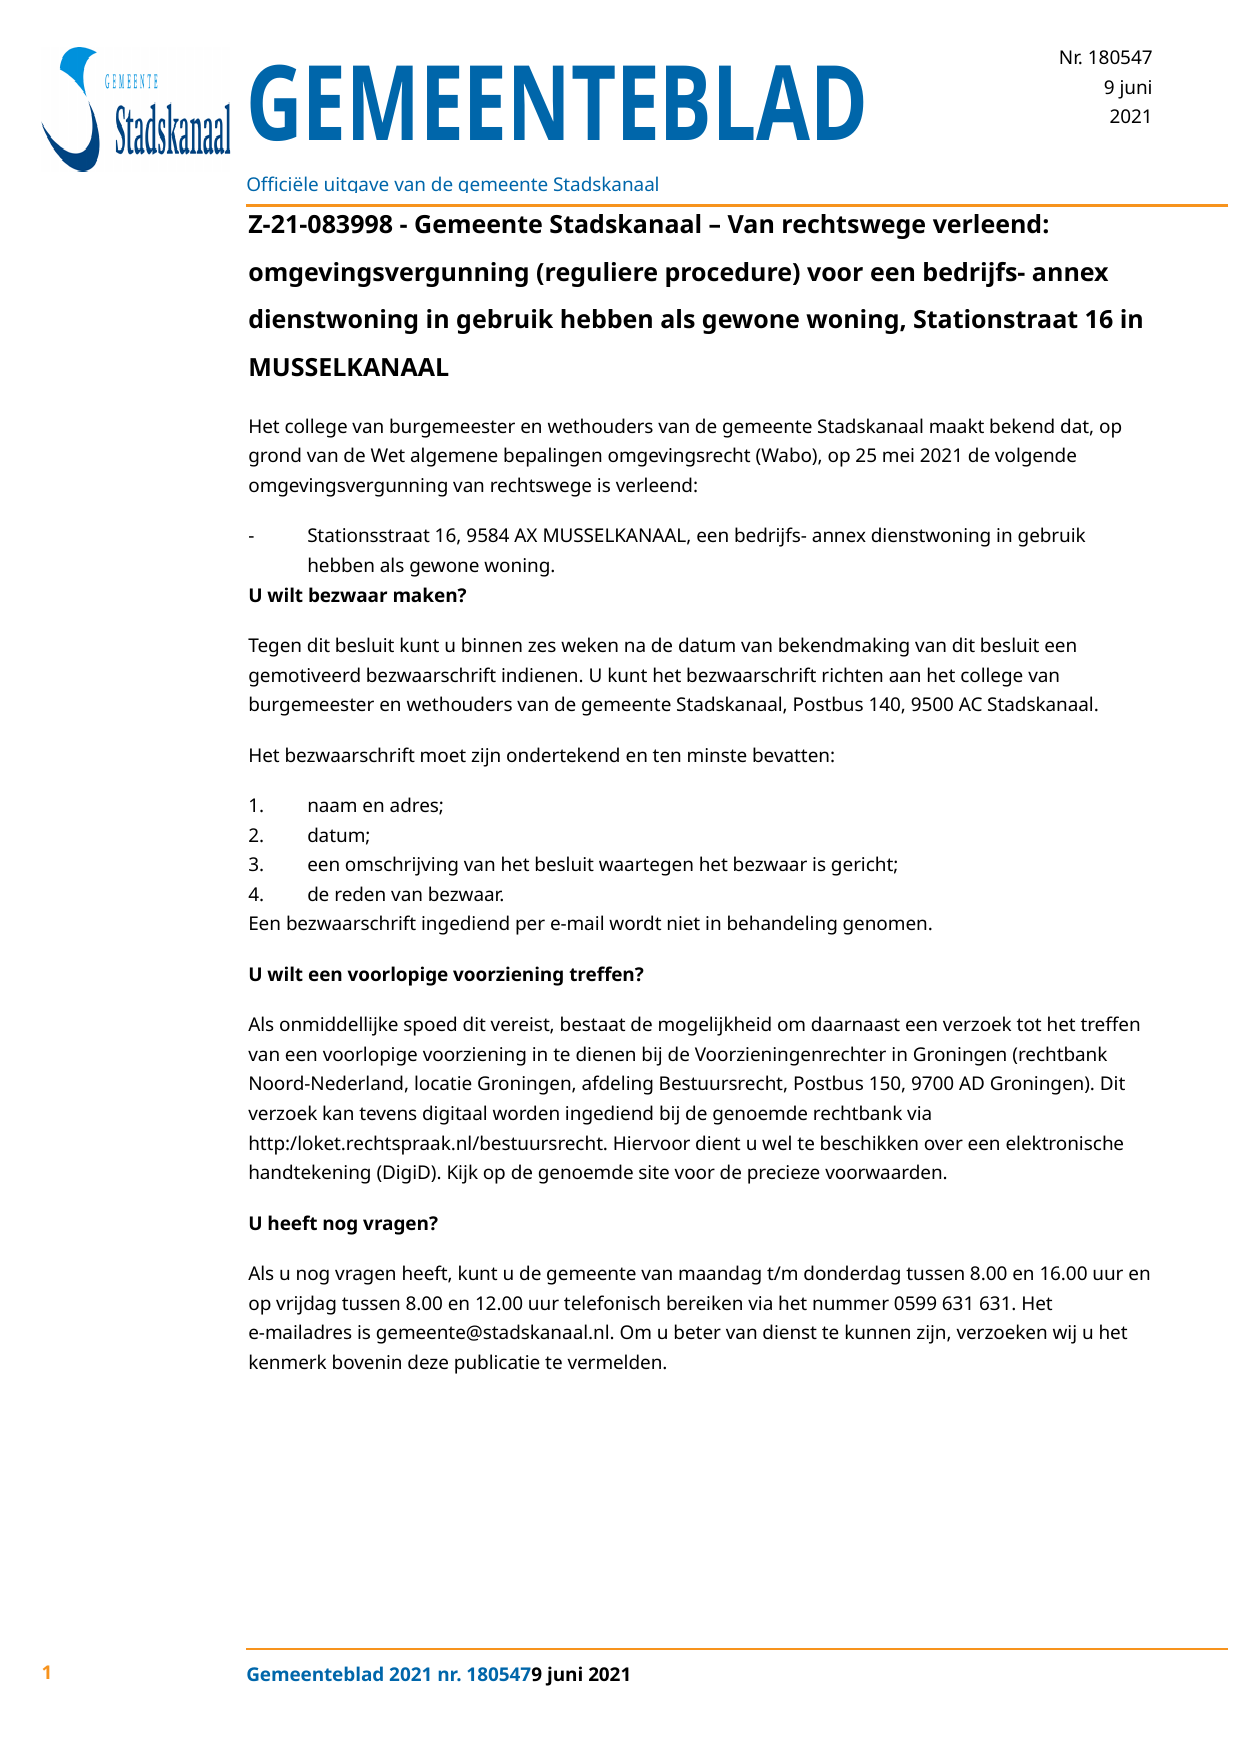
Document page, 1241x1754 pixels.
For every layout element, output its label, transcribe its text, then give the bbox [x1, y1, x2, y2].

list naam en adres; [248, 792, 1152, 818]
list de reden van bezwaar. [248, 881, 1152, 907]
text U heeft nog vragen? [248, 1210, 1152, 1236]
text U wilt een voorlopige voorziening treffen? [248, 961, 1152, 987]
picture [41, 47, 231, 172]
list Stationsstraat 16, 9584 AX MUSSELKANAAL, een bedrijfs- annex dienstwoning in gebruik hebben als gewone woning. [248, 523, 1152, 578]
list datum; [248, 822, 1152, 848]
text Het bezwaarschrift moet zijn ondertekend en ten minste bevatten: [248, 742, 1152, 768]
text Z-21-083998 - Gemeente Stadskanaal – Van rechtswege verleend: omgevingsvergunning (reguliere procedure) voor een bedrijfs- annex dienstwoning in gebruik hebben als gewone woning, Stationstraat 16 in MUSSELKANAAL [248, 207, 1152, 384]
text Als u nog vragen heeft, kunt u de gemeente van maandag t/m donderdag tussen 8.00 en 16.00 uur en op vrijdag tussen 8.00 en 12.00 uur telefonisch bereiken via het nummer 0599 631 631. Het e‑mailadres is gemeente@stadskanaal.nl. Om u beter van dienst te kunnen zijn, verzoeken wij u het kenmerk bovenin deze publicatie te vermelden. [248, 1260, 1152, 1375]
list een omschrijving van het besluit waartegen het bezwaar is gericht; [248, 851, 1152, 877]
text Het college van burgemeester en wethouders van de gemeente Stadskanaal maakt bekend dat, op grond van de Wet algemene bepalingen omgevingsrecht (Wabo), op 25 mei 2021 de volgende omgevingsvergunning van rechtswege is verleend: [248, 413, 1152, 498]
text Een bezwaarschrift ingediend per e-mail wordt niet in behandeling genomen. [248, 911, 1152, 936]
text U wilt bezwaar maken? [248, 582, 1152, 608]
text Tegen dit besluit kunt u binnen zes weken na de datum van bekendmaking van dit besluit een gemotiveerd bezwaarschrift indienen. U kunt het bezwaarschrift richten aan het college van burgemeester en wethouders van de gemeente Stadskanaal, Postbus 140, 9500 AC Stadskanaal. [248, 632, 1152, 717]
text Als onmiddellijke spoed dit vereist, bestaat de mogelijkheid om daarnaast een verzoek tot het treffen van een voorlopige voorziening in te dienen bij de Voorzieningenrechter in Groningen (rechtbank Noord-Nederland, locatie Groningen, afdeling Bestuursrecht, Postbus 150, 9700 AD Groningen). Dit verzoek kan tevens digitaal worden ingediend bij de genoemde rechtbank via http:/loket.rechtspraak.nl/bestuursrecht. Hiervoor dient u wel te beschikken over een elektronische handtekening (DigiD). Kijk op de genoemde site voor de precieze voorwaarden. [248, 1011, 1152, 1185]
